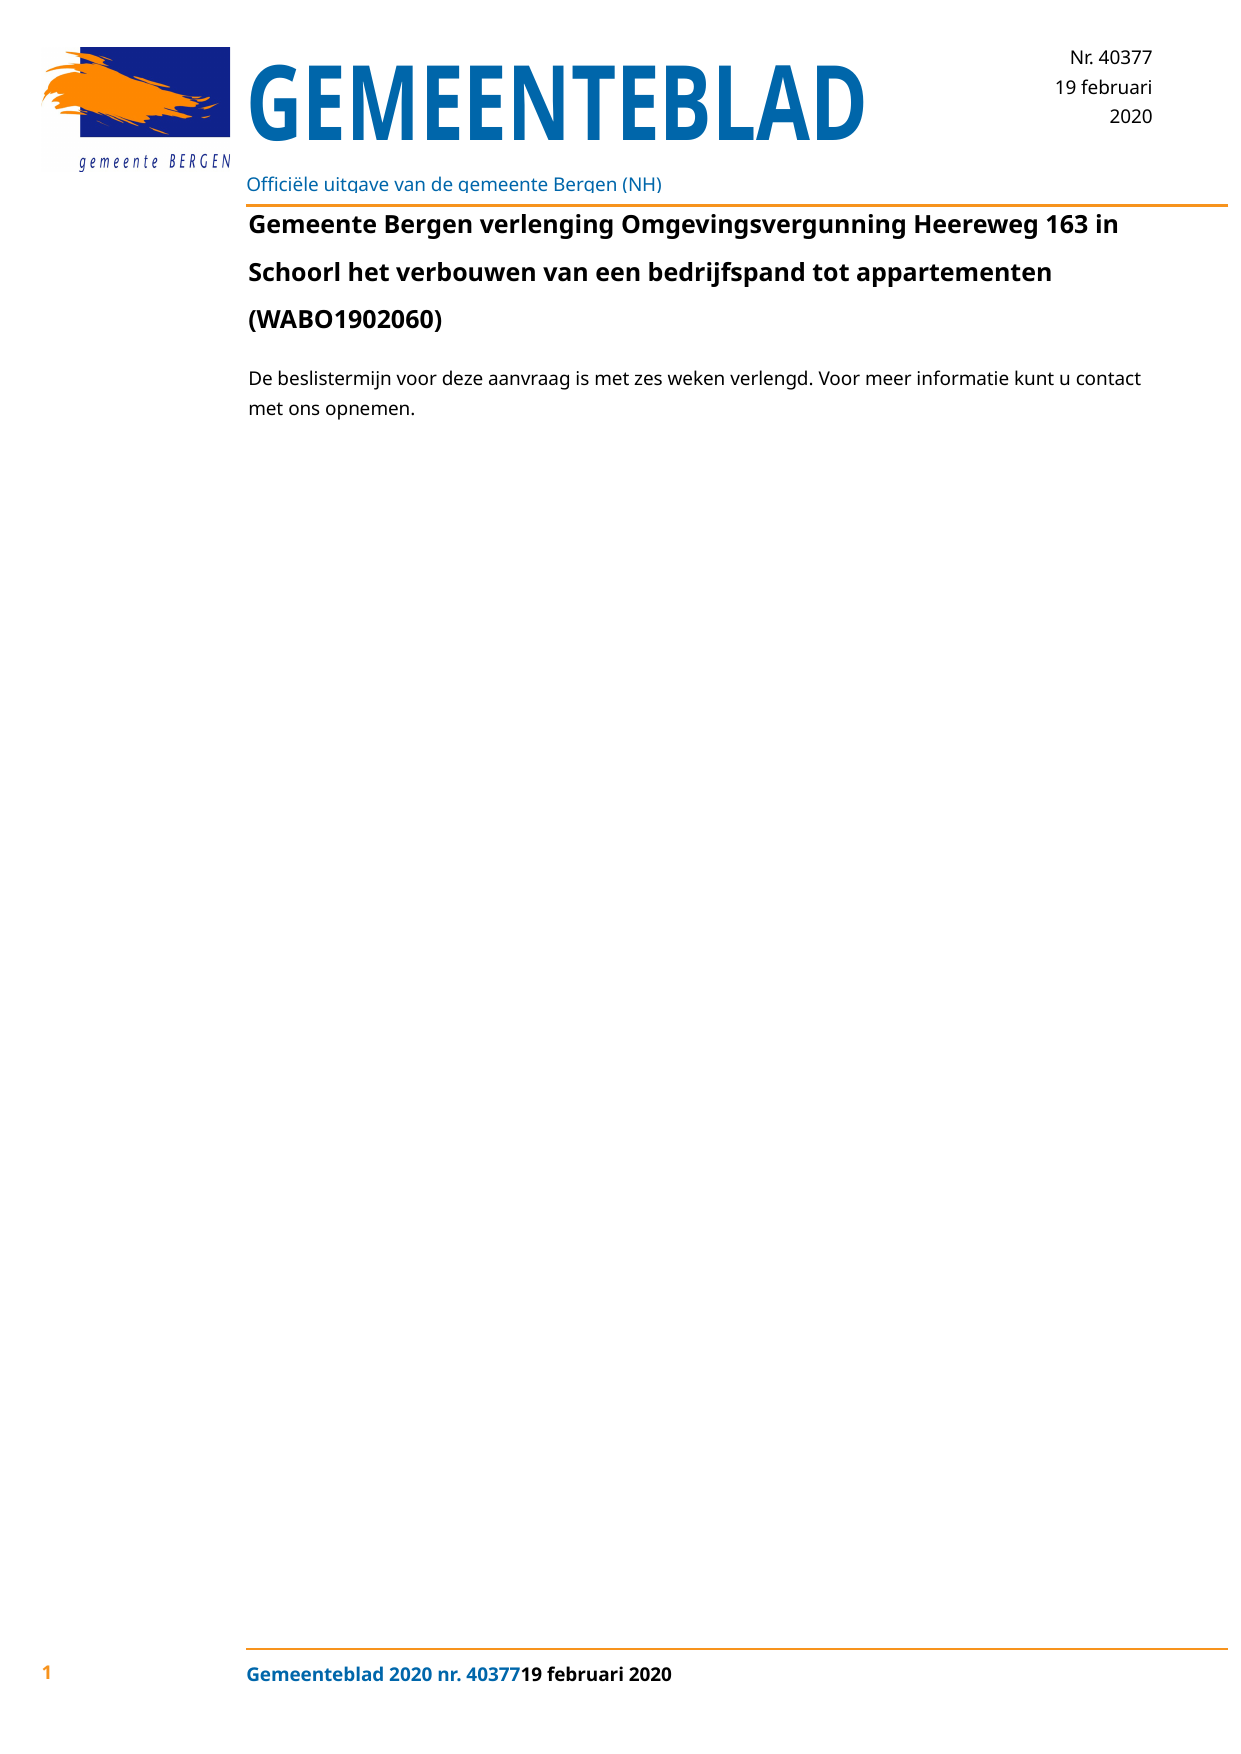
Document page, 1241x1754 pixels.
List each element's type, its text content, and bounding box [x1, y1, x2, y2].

picture [41, 47, 231, 172]
text Gemeente Bergen verlenging Omgevingsvergunning Heereweg 163 in Schoorl het verbouwen van een bedrijfspand tot appartementen (WABO1902060) [248, 207, 1152, 336]
text De beslistermijn voor deze aanvraag is met zes weken verlengd. Voor meer informatie kunt u contact met ons opnemen. [248, 366, 1152, 421]
